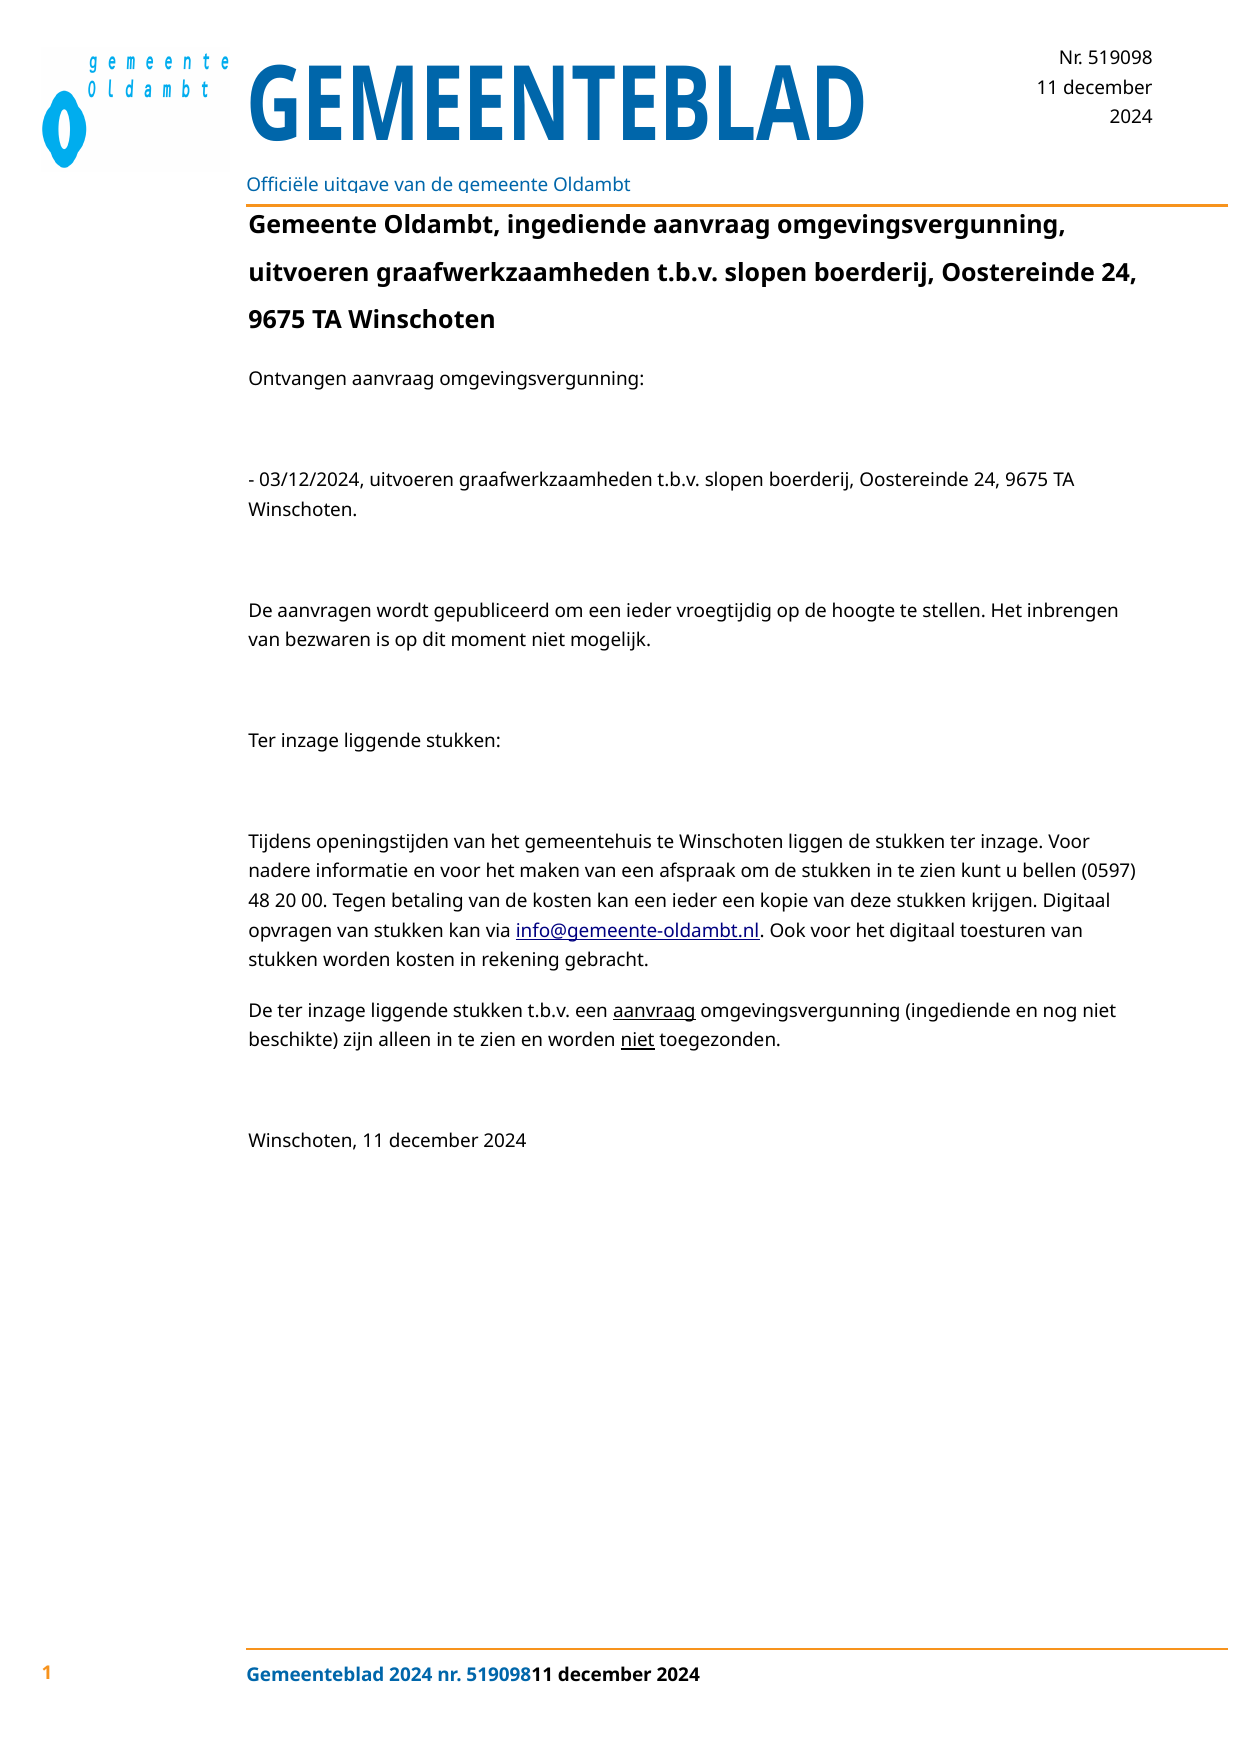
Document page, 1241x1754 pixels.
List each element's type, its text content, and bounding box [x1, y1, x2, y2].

text Ter inzage liggende stukken: [248, 727, 1152, 753]
text Tijdens openingstijden van het gemeentehuis te Winschoten liggen de stukken ter inzage. Voor nadere informatie en voor het maken van een afspraak om de stukken in te zien kunt u bellen (0597) 48 20 00. Tegen betaling van de kosten kan een ieder een kopie van deze stukken krijgen. Digitaal opvragen van stukken kan via info@gemeente-oldambt.nl. Ook voor het digitaal toesturen van stukken worden kosten in rekening gebracht. [248, 828, 1152, 972]
text - 03/12/2024, uitvoeren graafwerkzaamheden t.b.v. slopen boerderij, Oostereinde 24, 9675 TA Winschoten. [248, 466, 1152, 522]
picture [41, 47, 231, 172]
text De aanvragen wordt gepubliceerd om een ieder vroegtijdig op de hoogte te stellen. Het inbrengen van bezwaren is op dit moment niet mogelijk. [248, 597, 1152, 652]
text De ter inzage liggende stukken t.b.v. een aanvraag omgevingsvergunning (ingediende en nog niet beschikte) zijn alleen in te zien en worden niet toegezonden. [248, 997, 1152, 1052]
text Gemeente Oldambt, ingediende aanvraag omgevingsvergunning, uitvoeren graafwerkzaamheden t.b.v. slopen boerderij, Oostereinde 24, 9675 TA Winschoten [248, 207, 1152, 336]
text Ontvangen aanvraag omgevingsvergunning: [248, 366, 1152, 391]
text Winschoten, 11 december 2024 [248, 1127, 1152, 1153]
